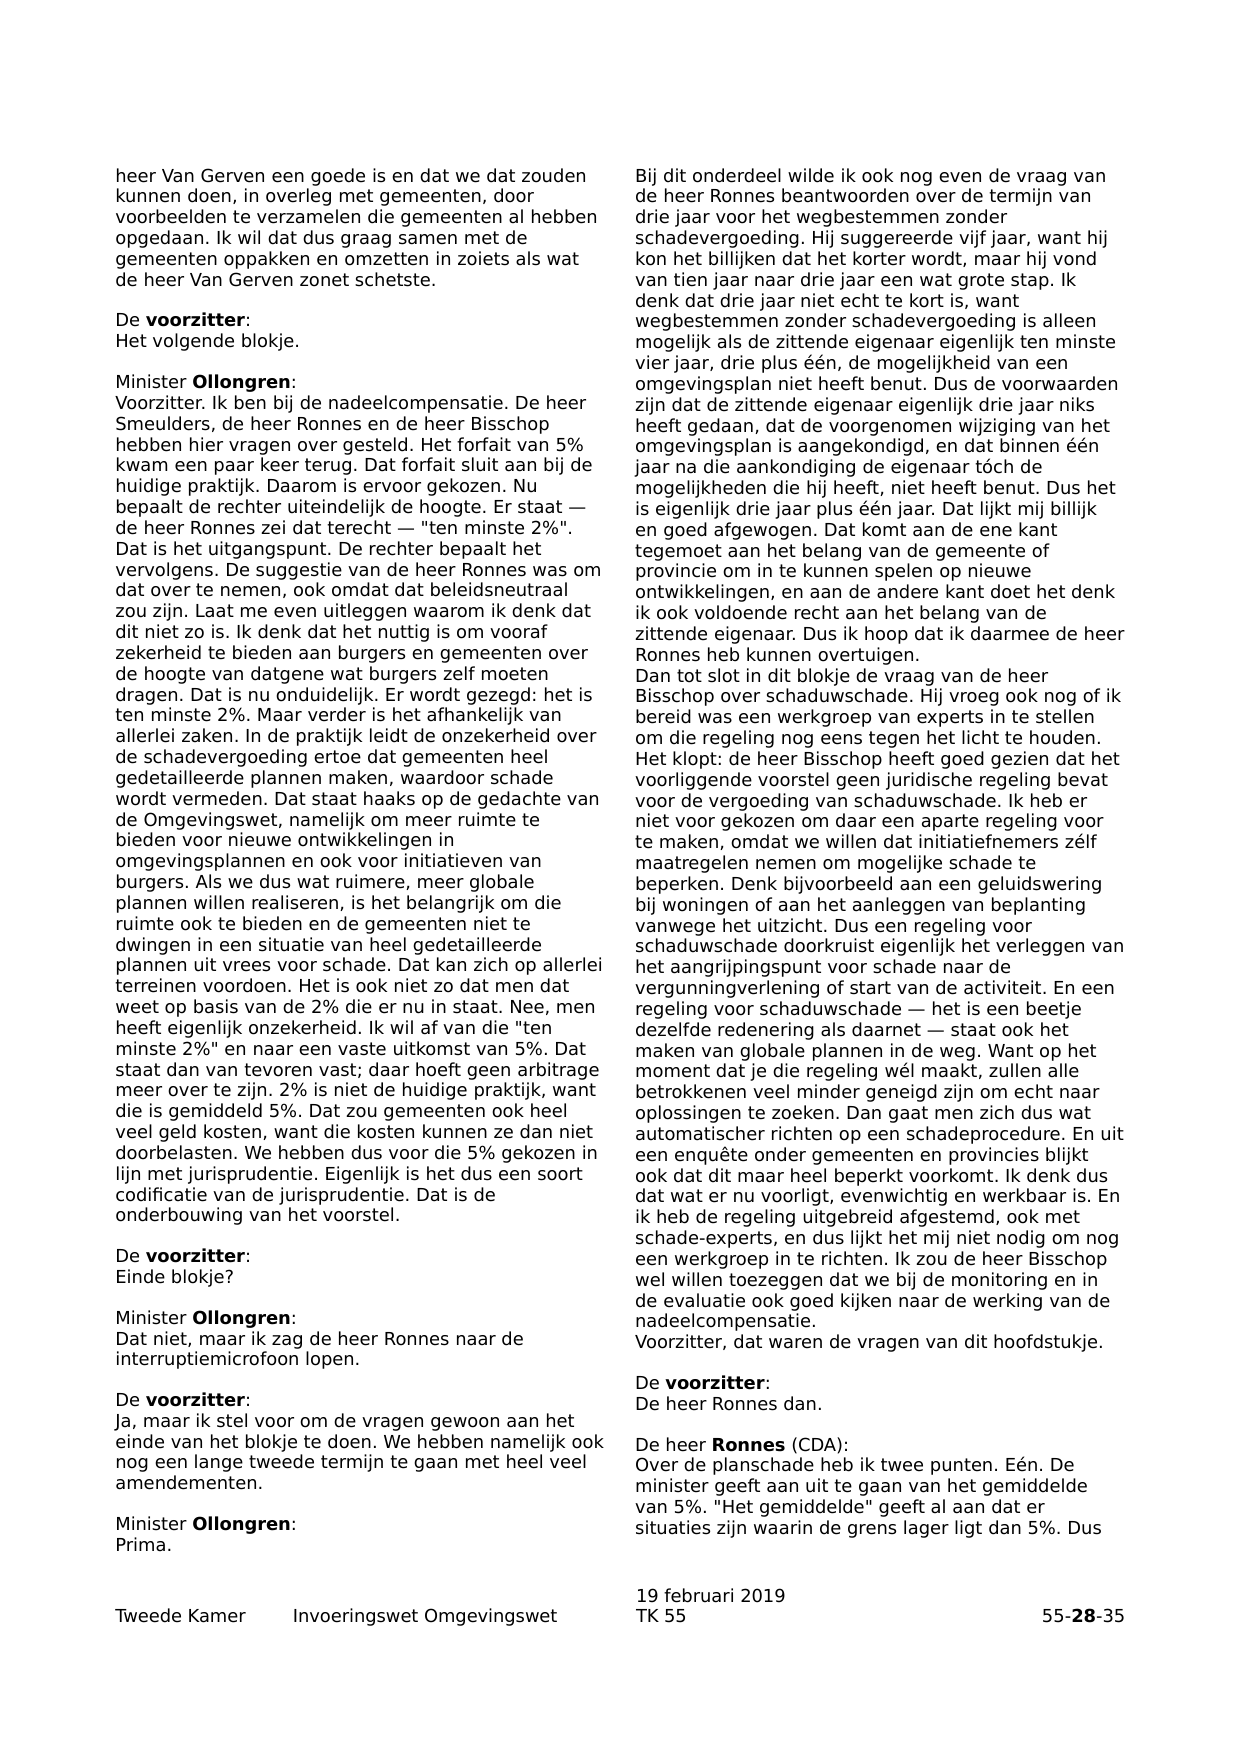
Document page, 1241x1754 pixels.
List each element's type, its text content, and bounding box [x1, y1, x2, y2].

text Einde blokje? [115, 1267, 605, 1287]
text Dan tot slot in dit blokje de vraag van de heer Bisschop over schaduwschade. Hij vroeg ook nog of ik bereid was een werkgroep van experts in te stellen om die regeling nog eens tegen het licht te houden. Het klopt: de heer Bisschop heeft goed gezien dat het voorliggende voorstel geen juridische regeling bevat voor de vergoeding van schaduwschade. Ik heb er niet voor gekozen om daar een aparte regeling voor te maken, omdat we willen dat initiatiefnemers zélf maatregelen nemen om mogelijke schade te beperken. Denk bijvoorbeeld aan een geluidswering bij woningen of aan het aanleggen van beplanting vanwege het uitzicht. Dus een regeling voor schaduwschade doorkruist eigenlijk het verleggen van het aangrijpingspunt voor schade naar de vergunningverlening of start van de activiteit. En een regeling voor schaduwschade — het is een beetje dezelfde redenering als daarnet — staat ook het maken van globale plannen in de weg. Want op het moment dat je die regeling wél maakt, zullen alle betrokkenen veel minder geneigd zijn om echt naar oplossingen te zoeken. Dan gaat men zich dus wat automatischer richten op een schadeprocedure. En uit een enquête onder gemeenten en provincies blijkt ook dat dit maar heel beperkt voorkomt. Ik denk dus dat wat er nu voorligt, evenwichtig en werkbaar is. En ik heb de regeling uitgebreid afgestemd, ook met schade-experts, en dus lijkt het mij niet nodig om nog een werkgroep in te richten. Ik zou de heer Bisschop wel willen toezeggen dat we bij de monitoring en in de evaluatie ook goed kijken naar de werking van de nadeelcompensatie. [635, 665, 1125, 1332]
text Minister Ollongren: [115, 372, 605, 393]
text Ja, maar ik stel voor om de vragen gewoon aan het einde van het blokje te doen. We hebben namelijk ook nog een lange tweede termijn te gaan met heel veel amendementen. [115, 1411, 605, 1494]
text Minister Ollongren: [115, 1514, 605, 1535]
text De heer Ronnes dan. [635, 1393, 1125, 1414]
text Prima. [115, 1535, 605, 1556]
text Voorzitter. Ik ben bij de nadeelcompensatie. De heer Smeulders, de heer Ronnes en de heer Bisschop hebben hier vragen over gesteld. Het forfait van 5% kwam een paar keer terug. Dat forfait sluit aan bij de huidige praktijk. Daarom is ervoor gekozen. Nu bepaalt de rechter uiteindelijk de hoogte. Er staat — de heer Ronnes zei dat terecht — "ten minste 2%". Dat is het uitgangspunt. De rechter bepaalt het vervolgens. De suggestie van de heer Ronnes was om dat over te nemen, ook omdat dat beleidsneutraal zou zijn. Laat me even uitleggen waarom ik denk dat dit niet zo is. Ik denk dat het nuttig is om vooraf zekerheid te bieden aan burgers en gemeenten over de hoogte van datgene wat burgers zelf moeten dragen. Dat is nu onduidelijk. Er wordt gezegd: het is ten minste 2%. Maar verder is het afhankelijk van allerlei zaken. In de praktijk leidt de onzekerheid over de schadevergoeding ertoe dat gemeenten heel gedetailleerde plannen maken, waardoor schade wordt vermeden. Dat staat haaks op de gedachte van de Omgevingswet, namelijk om meer ruimte te bieden voor nieuwe ontwikkelingen in omgevingsplannen en ook voor initiatieven van burgers. Als we dus wat ruimere, meer globale plannen willen realiseren, is het belangrijk om die ruimte ook te bieden en de gemeenten niet te dwingen in een situatie van heel gedetailleerde plannen uit vrees voor schade. Dat kan zich op allerlei terreinen voordoen. Het is ook niet zo dat men dat weet op basis van de 2% die er nu in staat. Nee, men heeft eigenlijk onzekerheid. Ik wil af van die "ten minste 2%" en naar een vaste uitkomst van 5%. Dat staat dan van tevoren vast; daar hoeft geen arbitrage meer over te zijn. 2% is niet de huidige praktijk, want die is gemiddeld 5%. Dat zou gemeenten ook heel veel geld kosten, want die kosten kunnen ze dan niet doorbelasten. We hebben dus voor die 5% gekozen in lijn met jurisprudentie. Eigenlijk is het dus een soort codificatie van de jurisprudentie. Dat is de onderbouwing van het voorstel. [115, 393, 605, 1226]
text De heer Ronnes (CDA): [635, 1434, 1125, 1455]
text Minister Ollongren: [115, 1307, 605, 1328]
text Dat niet, maar ik zag de heer Ronnes naar de interruptiemicrofoon lopen. [115, 1328, 605, 1370]
text Over de planschade heb ik twee punten. Eén. De minister geeft aan uit te gaan van het gemiddelde van 5%. "Het gemiddelde" geeft al aan dat er situaties zijn waarin de grens lager ligt dan 5%. Dus [635, 1455, 1125, 1538]
text De voorzitter: [115, 310, 605, 331]
text heer Van Gerven een goede is en dat we dat zouden kunnen doen, in overleg met gemeenten, door voorbeelden te verzamelen die gemeenten al hebben opgedaan. Ik wil dat dus graag samen met de gemeenten oppakken en omzetten in zoiets als wat de heer Van Gerven zonet schetste. [115, 165, 605, 290]
text De voorzitter: [115, 1390, 605, 1411]
text Voorzitter, dat waren de vragen van dit hoofdstukje. [635, 1332, 1125, 1353]
text Bij dit onderdeel wilde ik ook nog even de vraag van de heer Ronnes beantwoorden over de termijn van drie jaar voor het wegbestemmen zonder schadevergoeding. Hij suggereerde vijf jaar, want hij kon het billijken dat het korter wordt, maar hij vond van tien jaar naar drie jaar een wat grote stap. Ik denk dat drie jaar niet echt te kort is, want wegbestemmen zonder schadevergoeding is alleen mogelijk als de zittende eigenaar eigenlijk ten minste vier jaar, drie plus één, de mogelijkheid van een omgevingsplan niet heeft benut. Dus de voorwaarden zijn dat de zittende eigenaar eigenlijk drie jaar niks heeft gedaan, dat de voorgenomen wijziging van het omgevingsplan is aangekondigd, en dat binnen één jaar na die aankondiging de eigenaar tóch de mogelijkheden die hij heeft, niet heeft benut. Dus het is eigenlijk drie jaar plus één jaar. Dat lijkt mij billijk en goed afgewogen. Dat komt aan de ene kant tegemoet aan het belang van de gemeente of provincie om in te kunnen spelen op nieuwe ontwikkelingen, en aan de andere kant doet het denk ik ook voldoende recht aan het belang van de zittende eigenaar. Dus ik hoop dat ik daarmee de heer Ronnes heb kunnen overtuigen. [635, 165, 1125, 665]
text De voorzitter: [115, 1246, 605, 1267]
text Het volgende blokje. [115, 331, 605, 352]
text De voorzitter: [635, 1373, 1125, 1393]
